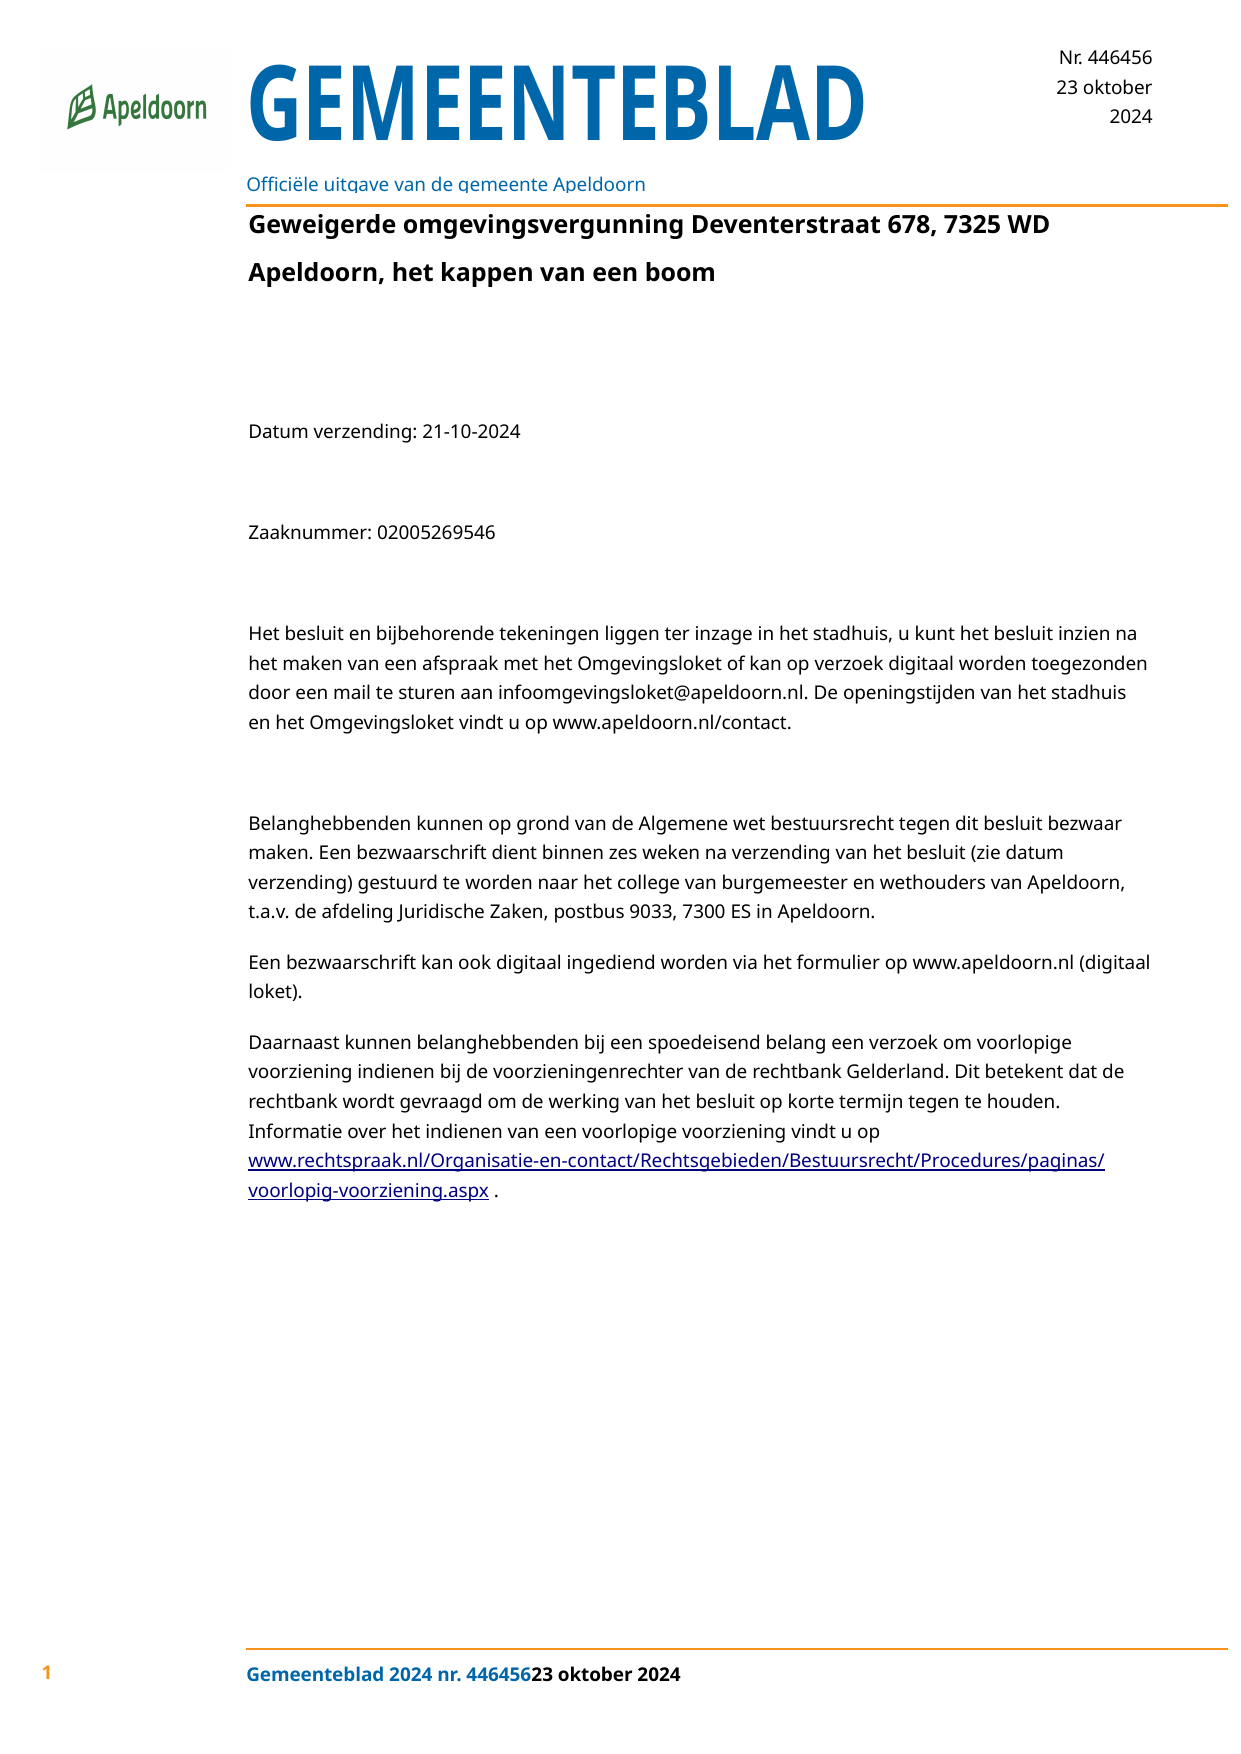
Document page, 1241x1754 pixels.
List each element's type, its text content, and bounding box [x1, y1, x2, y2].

text Daarnaast kunnen belanghebbenden bij een spoedeisend belang een verzoek om voorlopige voorziening indienen bij de voorzieningenrechter van de rechtbank Gelderland. Dit betekent dat de rechtbank wordt gevraagd om de werking van het besluit op korte termijn tegen te houden. Informatie over het indienen van een voorlopige voorziening vindt u op www.rechtspraak.nl/Organisatie-en-contact/Rechtsgebieden/Bestuursrecht/Procedures/paginas/voorlopig-voorziening.aspx . [248, 1029, 1152, 1203]
text Datum verzending: 21-10-2024 [248, 419, 1152, 444]
text Geweigerde omgevingsvergunning Deventerstraat 678, 7325 WD Apeldoorn, het kappen van een boom [248, 207, 1152, 288]
text Een bezwaarschrift kan ook digitaal ingediend worden via het formulier op www.apeldoorn.nl (digitaal loket). [248, 949, 1152, 1004]
text Belanghebbenden kunnen op grond van de Algemene wet bestuursrecht tegen dit besluit bezwaar maken. Een bezwaarschrift dient binnen zes weken na verzending van het besluit (zie datum verzending) gestuurd te worden naar het college van burgemeester en wethouders van Apeldoorn, t.a.v. de afdeling Juridische Zaken, postbus 9033, 7300 ES in Apeldoorn. [248, 810, 1152, 924]
text Het besluit en bijbehorende tekeningen liggen ter inzage in het stadhuis, u kunt het besluit inzien na het maken van een afspraak met het Omgevingsloket of kan op verzoek digitaal worden toegezonden door een mail te sturen aan infoomgevingsloket@apeldoorn.nl. De openingstijden van het stadhuis en het Omgevingsloket vindt u op www.apeldoorn.nl/contact. [248, 620, 1152, 735]
picture [41, 47, 231, 172]
text Zaaknummer: 02005269546 [248, 519, 1152, 545]
